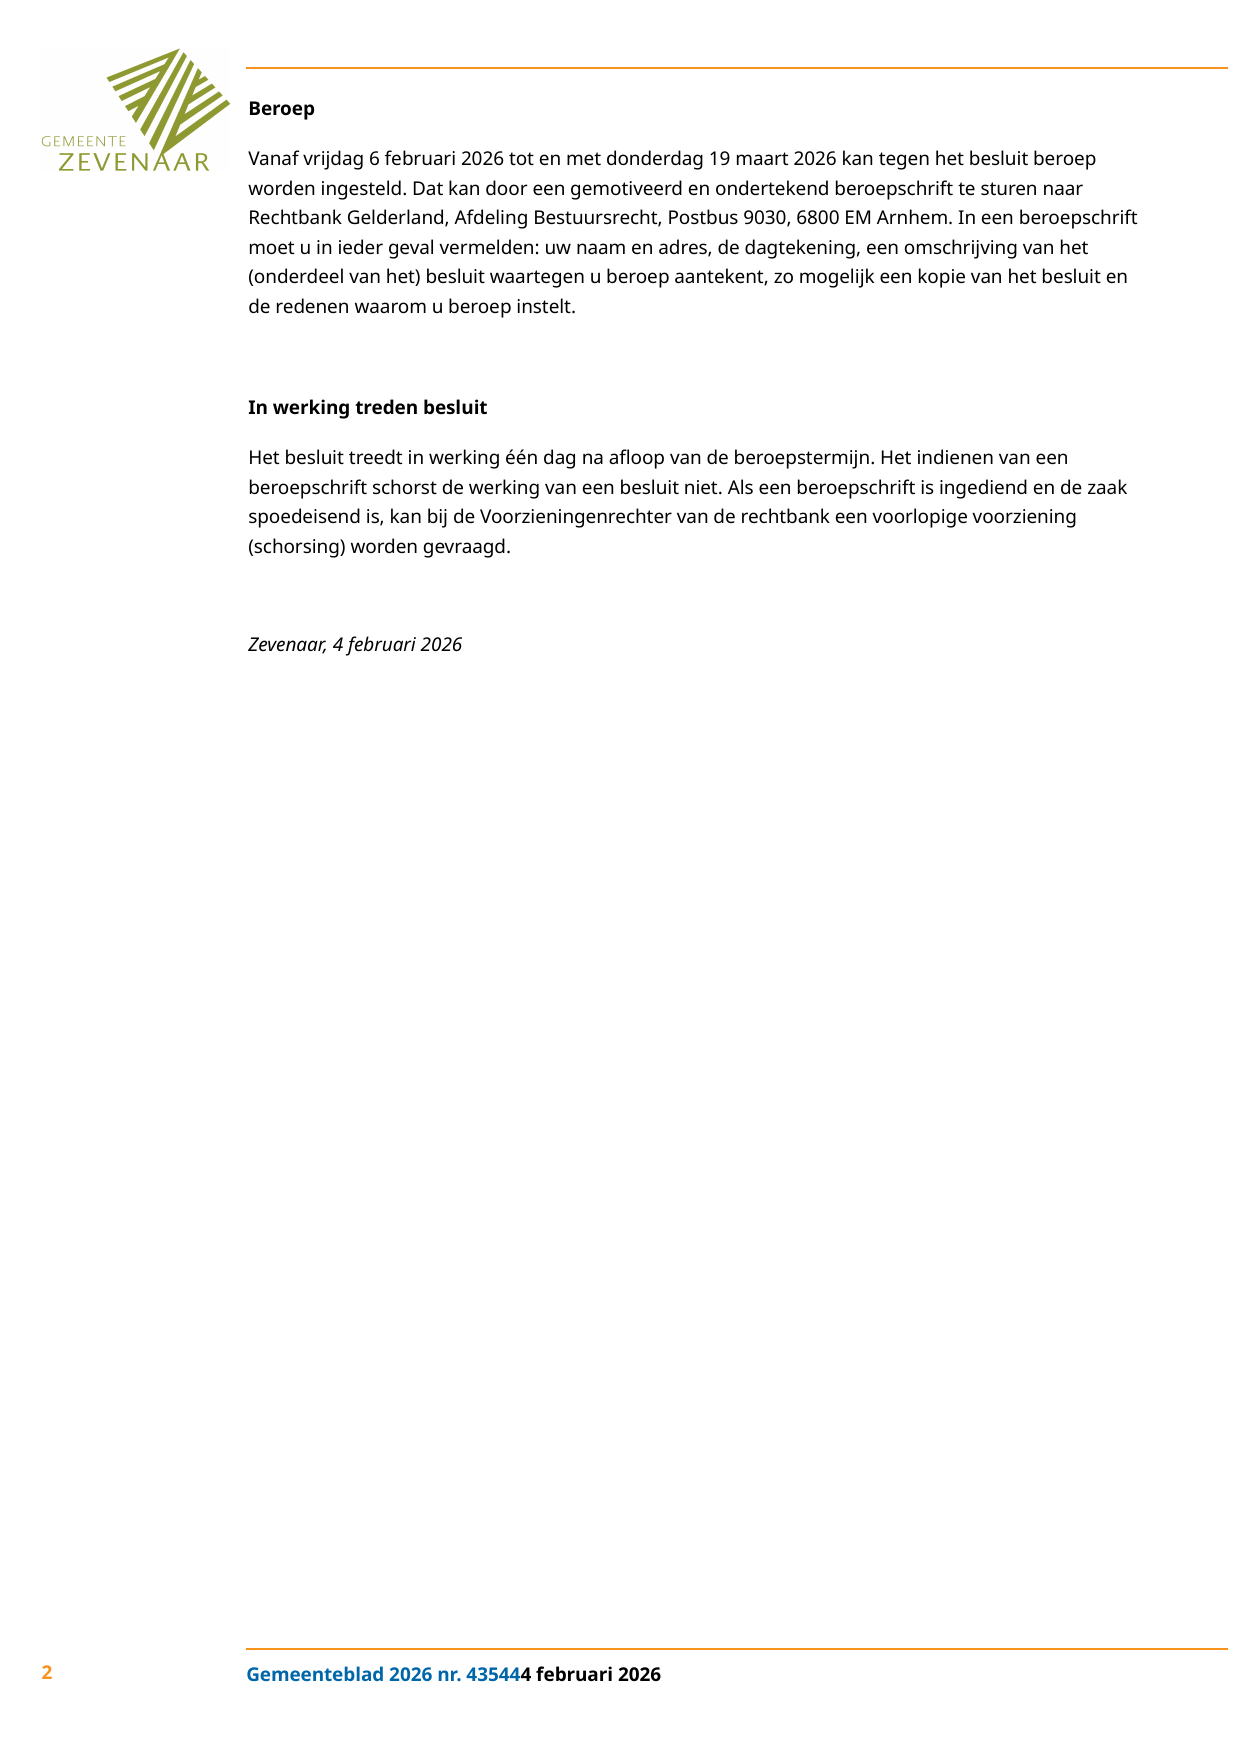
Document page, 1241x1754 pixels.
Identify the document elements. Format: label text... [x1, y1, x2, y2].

text Vanaf vrijdag 6 februari 2026 tot en met donderdag 19 maart 2026 kan tegen het besluit beroep worden ingesteld. Dat kan door een gemotiveerd en ondertekend beroepschrift te sturen naar Rechtbank Gelderland, Afdeling Bestuursrecht, Postbus 9030, 6800 EM Arnhem. In een beroepschrift moet u in ieder geval vermelden: uw naam en adres, de dagtekening, een omschrijving van het (onderdeel van het) besluit waartegen u beroep aantekent, zo mogelijk een kopie van het besluit en de redenen waarom u beroep instelt. [248, 145, 1152, 319]
picture [41, 47, 231, 172]
text Het besluit treedt in werking één dag na afloop van de beroepstermijn. Het indienen van een beroepschrift schorst de werking van een besluit niet. Als een beroepschrift is ingediend en de zaak spoedeisend is, kan bij de Voorzieningenrechter van de rechtbank een voorlopige voorziening (schorsing) worden gevraagd. [248, 444, 1152, 559]
text Beroep [248, 95, 1152, 121]
text Zevenaar, 4 februari 2026 [248, 631, 1152, 657]
text In werking treden besluit [248, 394, 1152, 420]
